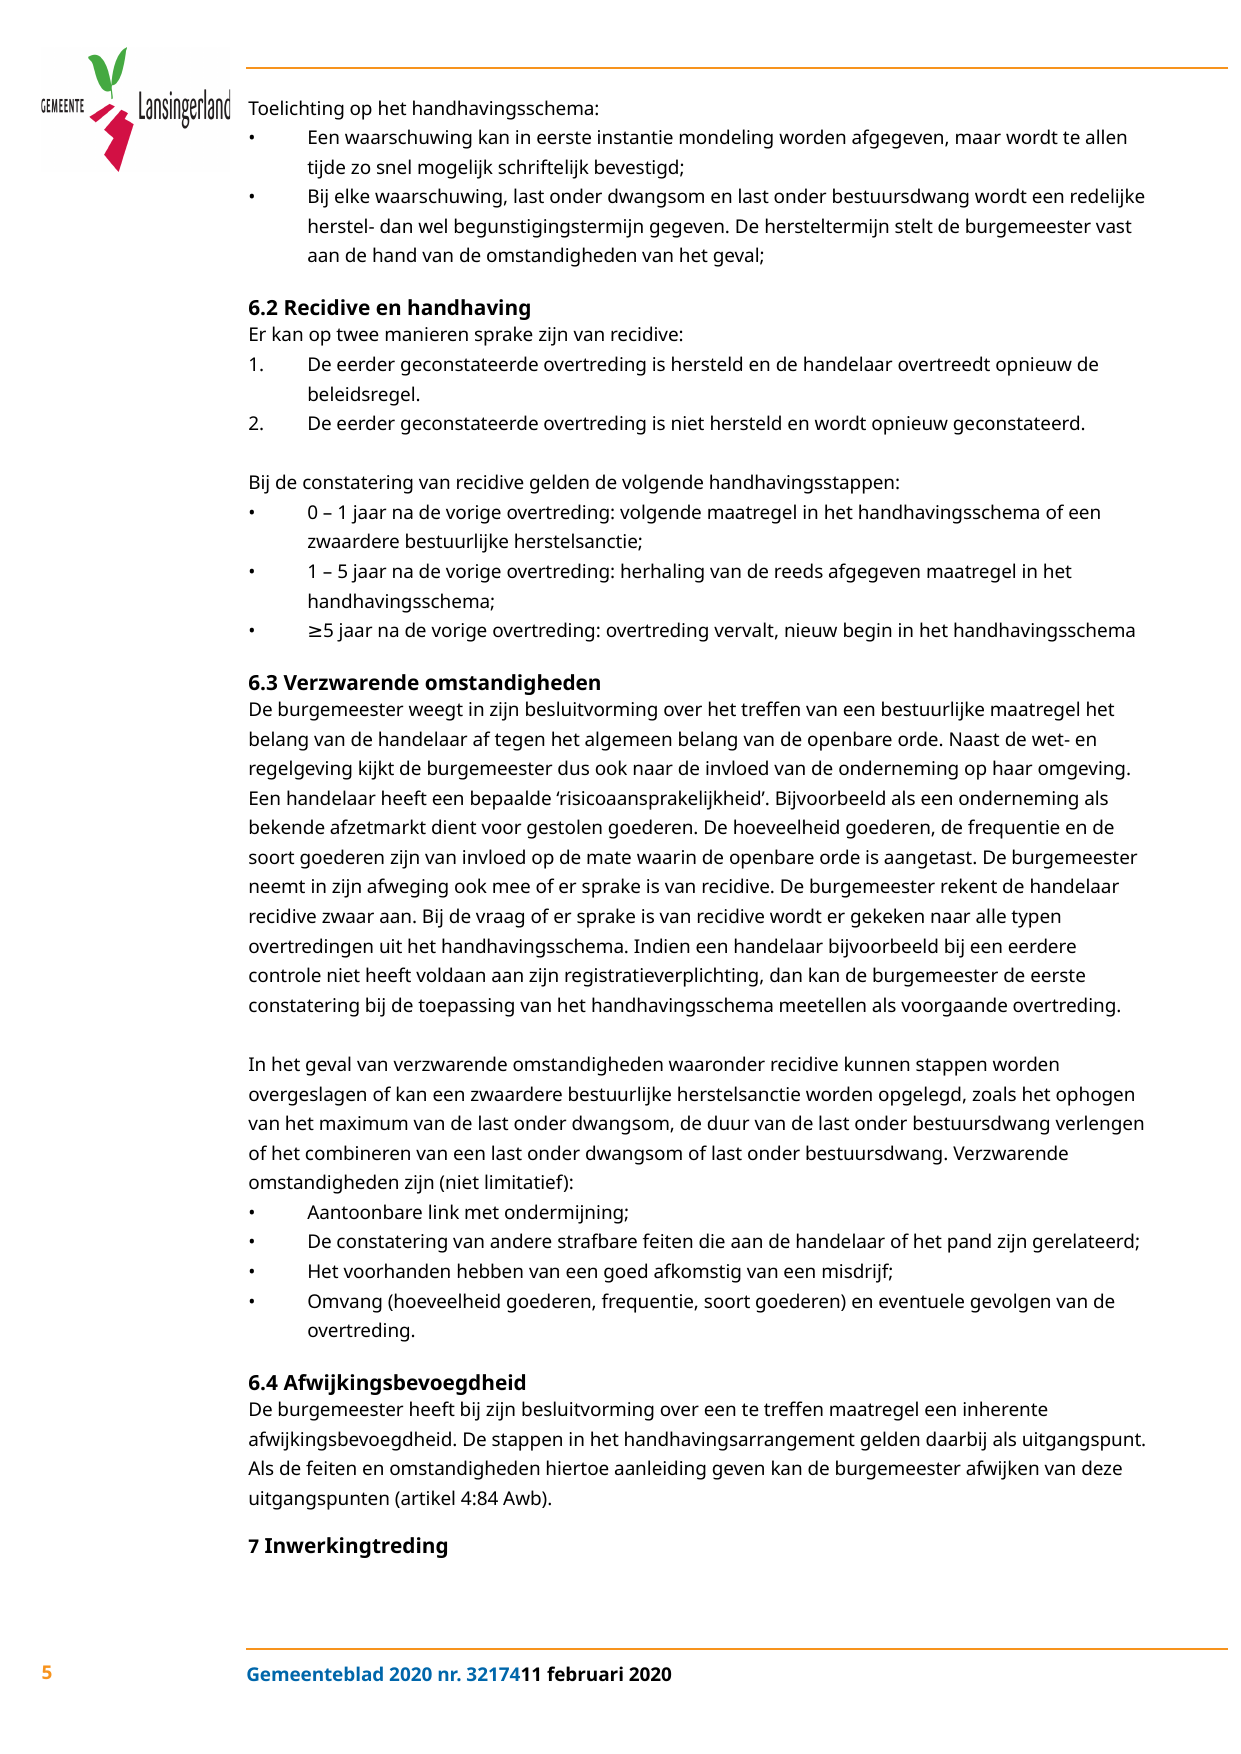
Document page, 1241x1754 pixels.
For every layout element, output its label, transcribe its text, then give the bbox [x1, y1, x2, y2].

text De burgemeester heeft bij zijn besluitvorming over een te treffen maatregel een inherente afwijkingsbevoegdheid. De stappen in het handhavingsarrangement gelden daarbij als uitgangspunt. Als de feiten en omstandigheden hiertoe aanleiding geven kan de burgemeester afwijken van deze uitgangspunten (artikel 4:84 Awb). [248, 1396, 1152, 1511]
text In het geval van verzwarende omstandigheden waaronder recidive kunnen stappen worden overgeslagen of kan een zwaardere bestuurlijke herstelsanctie worden opgelegd, zoals het ophogen van het maximum van de last onder dwangsom, de duur van de last onder bestuursdwang verlengen of het combineren van een last onder dwangsom of last onder bestuursdwang. Verzwarende omstandigheden zijn (niet limitatief): [248, 1051, 1152, 1195]
text 7 Inwerkingtreding [248, 1531, 1152, 1559]
list De eerder geconstateerde overtreding is niet hersteld en wordt opnieuw geconstateerd. [248, 410, 1152, 436]
text Er kan op twee manieren sprake zijn van recidive: [248, 322, 1152, 347]
list 1 – 5 jaar na de vorige overtreding: herhaling van de reeds afgegeven maatregel in het handhavingsschema; [248, 558, 1152, 613]
list Het voorhanden hebben van een goed afkomstig van een misdrijf; [248, 1258, 1152, 1284]
text Toelichting op het handhavingsschema: [248, 95, 1152, 121]
text De burgemeester weegt in zijn besluitvorming over het treffen van een bestuurlijke maatregel het belang van de handelaar af tegen het algemeen belang van de openbare orde. Naast de wet- en regelgeving kijkt de burgemeester dus ook naar de invloed van de onderneming op haar omgeving. Een handelaar heeft een bepaalde ‘risicoaansprakelijkheid’. Bijvoorbeeld als een onderneming als bekende afzetmarkt dient voor gestolen goederen. De hoeveelheid goederen, de frequentie en de soort goederen zijn van invloed op de mate waarin de openbare orde is aangetast. De burgemeester neemt in zijn afweging ook mee of er sprake is van recidive. De burgemeester rekent de handelaar recidive zwaar aan. Bij de vraag of er sprake is van recidive wordt er gekeken naar alle typen overtredingen uit het handhavingsschema. Indien een handelaar bijvoorbeeld bij een eerdere controle niet heeft voldaan aan zijn registratieverplichting, dan kan de burgemeester de eerste constatering bij de toepassing van het handhavingsschema meetellen als voorgaande overtreding. [248, 696, 1152, 1018]
list Bij elke waarschuwing, last onder dwangsom en last onder bestuursdwang wordt een redelijke herstel- dan wel begunstigingstermijn gegeven. De hersteltermijn stelt de burgemeester vast aan de hand van de omstandigheden van het geval; [248, 183, 1152, 268]
list Een waarschuwing kan in eerste instantie mondeling worden afgegeven, maar wordt te allen tijde zo snel mogelijk schriftelijk bevestigd; [248, 124, 1152, 180]
list De eerder geconstateerde overtreding is hersteld en de handelaar overtreedt opnieuw de beleidsregel. [248, 351, 1152, 406]
text 6.4 Afwijkingsbevoegdheid [248, 1368, 1152, 1396]
text 6.2 Recidive en handhaving [248, 293, 1152, 322]
text Bij de constatering van recidive gelden de volgende handhavingsstappen: [248, 469, 1152, 495]
list De constatering van andere strafbare feiten die aan de handelaar of het pand zijn gerelateerd; [248, 1229, 1152, 1254]
text 6.3 Verzwarende omstandigheden [248, 668, 1152, 696]
list 0 – 1 jaar na de vorige overtreding: volgende maatregel in het handhavingsschema of een zwaardere bestuurlijke herstelsanctie; [248, 499, 1152, 554]
list Omvang (hoeveelheid goederen, frequentie, soort goederen) en eventuele gevolgen van de overtreding. [248, 1288, 1152, 1343]
list ≥5 jaar na de vorige overtreding: overtreding vervalt, nieuw begin in het handhavingsschema [248, 617, 1152, 643]
list Aantoonbare link met ondermijning; [248, 1199, 1152, 1225]
picture [41, 47, 231, 172]
